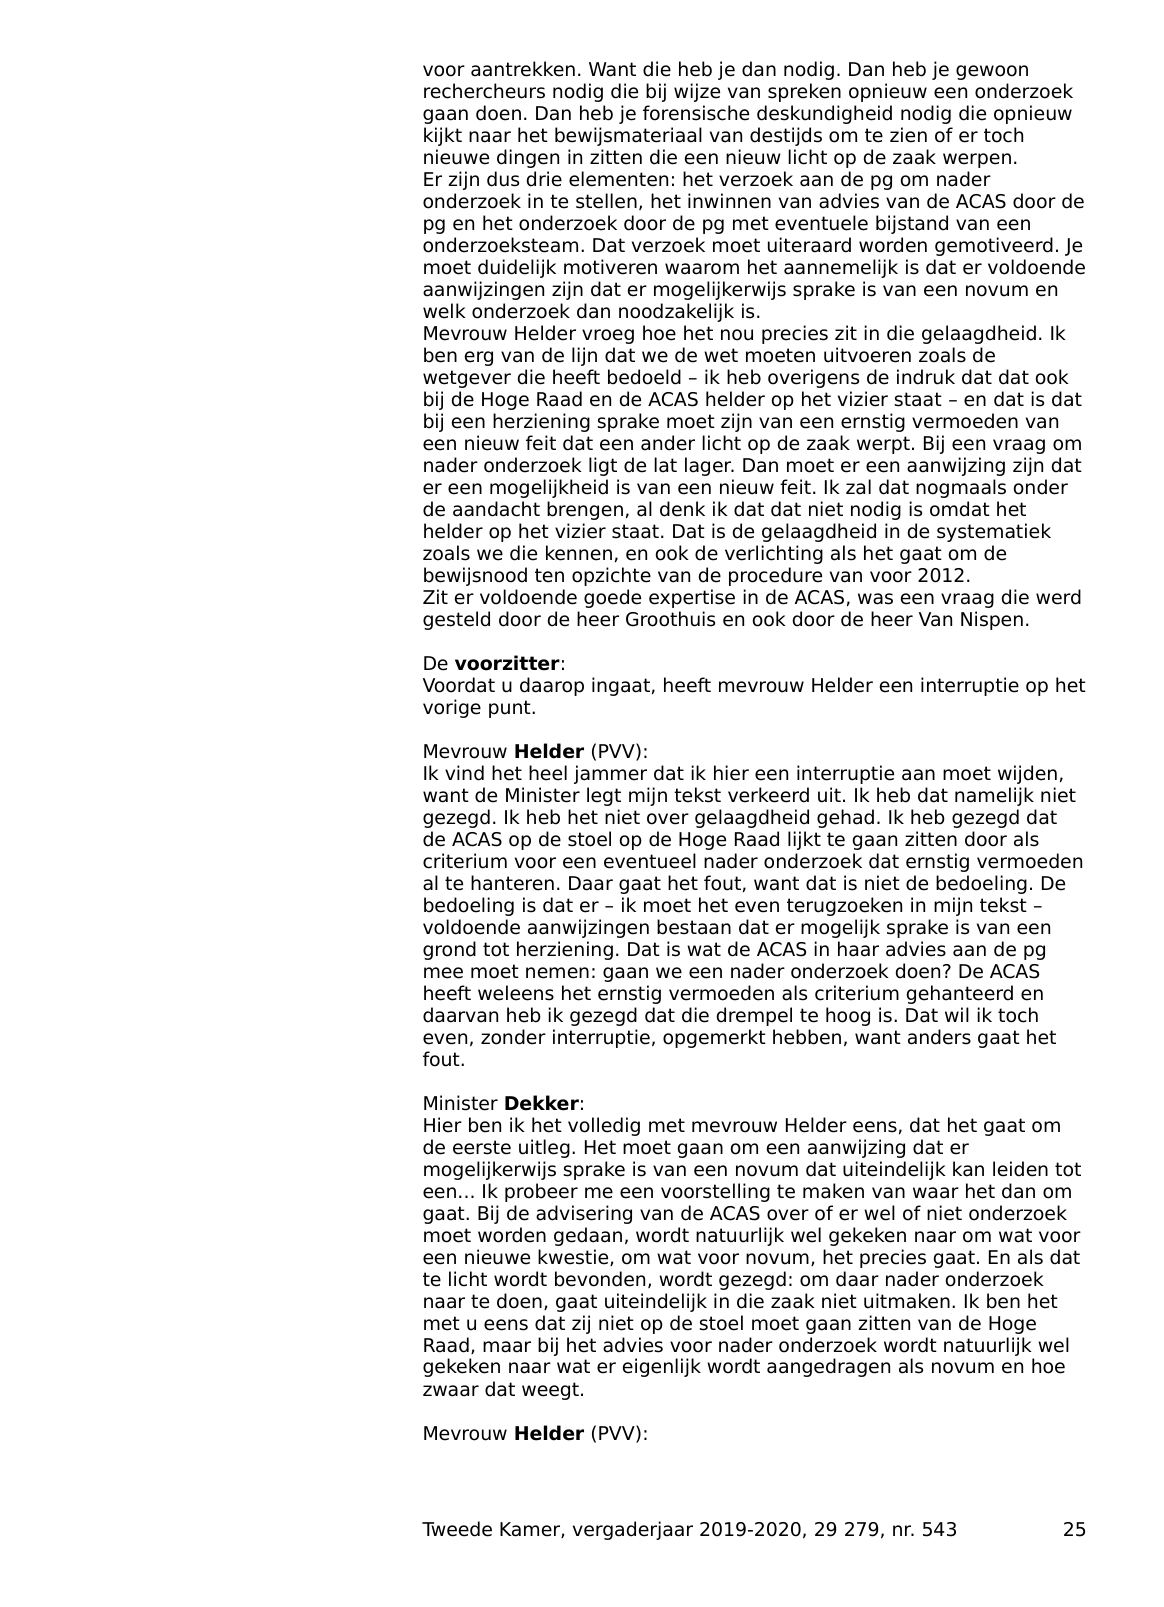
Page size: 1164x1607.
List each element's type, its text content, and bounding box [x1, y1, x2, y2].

text voor aantrekken. Want die heb je dan nodig. Dan heb je gewoon rechercheurs nodig die bij wijze van spreken opnieuw een onderzoek gaan doen. Dan heb je forensische deskundigheid nodig die opnieuw kijkt naar het bewijsmateriaal van destijds om te zien of er toch nieuwe dingen in zitten die een nieuw licht op de zaak werpen. [422, 59, 1087, 169]
text Mevrouw Helder vroeg hoe het nou precies zit in die gelaagdheid. Ik ben erg van de lijn dat we de wet moeten uitvoeren zoals de wetgever die heeft bedoeld – ik heb overigens de indruk dat dat ook bij de Hoge Raad en de ACAS helder op het vizier staat – en dat is dat bij een herziening sprake moet zijn van een ernstig vermoeden van een nieuw feit dat een ander licht op de zaak werpt. Bij een vraag om nader onderzoek ligt de lat lager. Dan moet er een aanwijzing zijn dat er een mogelijkheid is van een nieuw feit. Ik zal dat nogmaals onder de aandacht brengen, al denk ik dat dat niet nodig is omdat het helder op het vizier staat. Dat is de gelaagdheid in de systematiek zoals we die kennen, en ook de verlichting als het gaat om de bewijsnood ten opzichte van de procedure van voor 2012. [422, 323, 1087, 587]
text Voordat u daarop ingaat, heeft mevrouw Helder een interruptie op het vorige punt. [422, 675, 1087, 719]
text Hier ben ik het volledig met mevrouw Helder eens, dat het gaat om de eerste uitleg. Het moet gaan om een aanwijzing dat er mogelijkerwijs sprake is van een novum dat uiteindelijk kan leiden tot een... Ik probeer me een voorstelling te maken van waar het dan om gaat. Bij de advisering van de ACAS over of er wel of niet onderzoek moet worden gedaan, wordt natuurlijk wel gekeken naar om wat voor een nieuwe kwestie, om wat voor novum, het precies gaat. En als dat te licht wordt bevonden, wordt gezegd: om daar nader onderzoek naar te doen, gaat uiteindelijk in die zaak niet uitmaken. Ik ben het met u eens dat zij niet op de stoel moet gaan zitten van de Hoge Raad, maar bij het advies voor nader onderzoek wordt natuurlijk wel gekeken naar wat er eigenlijk wordt aangedragen als novum en hoe zwaar dat weegt. [422, 1115, 1087, 1400]
text Mevrouw Helder (PVV): [422, 1423, 1087, 1444]
text Minister Dekker: [422, 1093, 1087, 1115]
text De voorzitter: [422, 653, 1087, 675]
text Er zijn dus drie elementen: het verzoek aan de pg om nader onderzoek in te stellen, het inwinnen van advies van de ACAS door de pg en het onderzoek door de pg met eventuele bijstand van een onderzoeksteam. Dat verzoek moet uiteraard worden gemotiveerd. Je moet duidelijk motiveren waarom het aannemelijk is dat er voldoende aanwijzingen zijn dat er mogelijkerwijs sprake is van een novum en welk onderzoek dan noodzakelijk is. [422, 169, 1087, 323]
text Mevrouw Helder (PVV): [422, 741, 1087, 763]
text Ik vind het heel jammer dat ik hier een interruptie aan moet wijden, want de Minister legt mijn tekst verkeerd uit. Ik heb dat namelijk niet gezegd. Ik heb het niet over gelaagdheid gehad. Ik heb gezegd dat de ACAS op de stoel op de Hoge Raad lijkt te gaan zitten door als criterium voor een eventueel nader onderzoek dat ernstig vermoeden al te hanteren. Daar gaat het fout, want dat is niet de bedoeling. De bedoeling is dat er – ik moet het even terugzoeken in mijn tekst – voldoende aanwijzingen bestaan dat er mogelijk sprake is van een grond tot herziening. Dat is wat de ACAS in haar advies aan de pg mee moet nemen: gaan we een nader onderzoek doen? De ACAS heeft weleens het ernstig vermoeden als criterium gehanteerd en daarvan heb ik gezegd dat die drempel te hoog is. Dat wil ik toch even, zonder interruptie, opgemerkt hebben, want anders gaat het fout. [422, 763, 1087, 1071]
text Zit er voldoende goede expertise in de ACAS, was een vraag die werd gesteld door de heer Groothuis en ook door de heer Van Nispen. [422, 587, 1087, 631]
